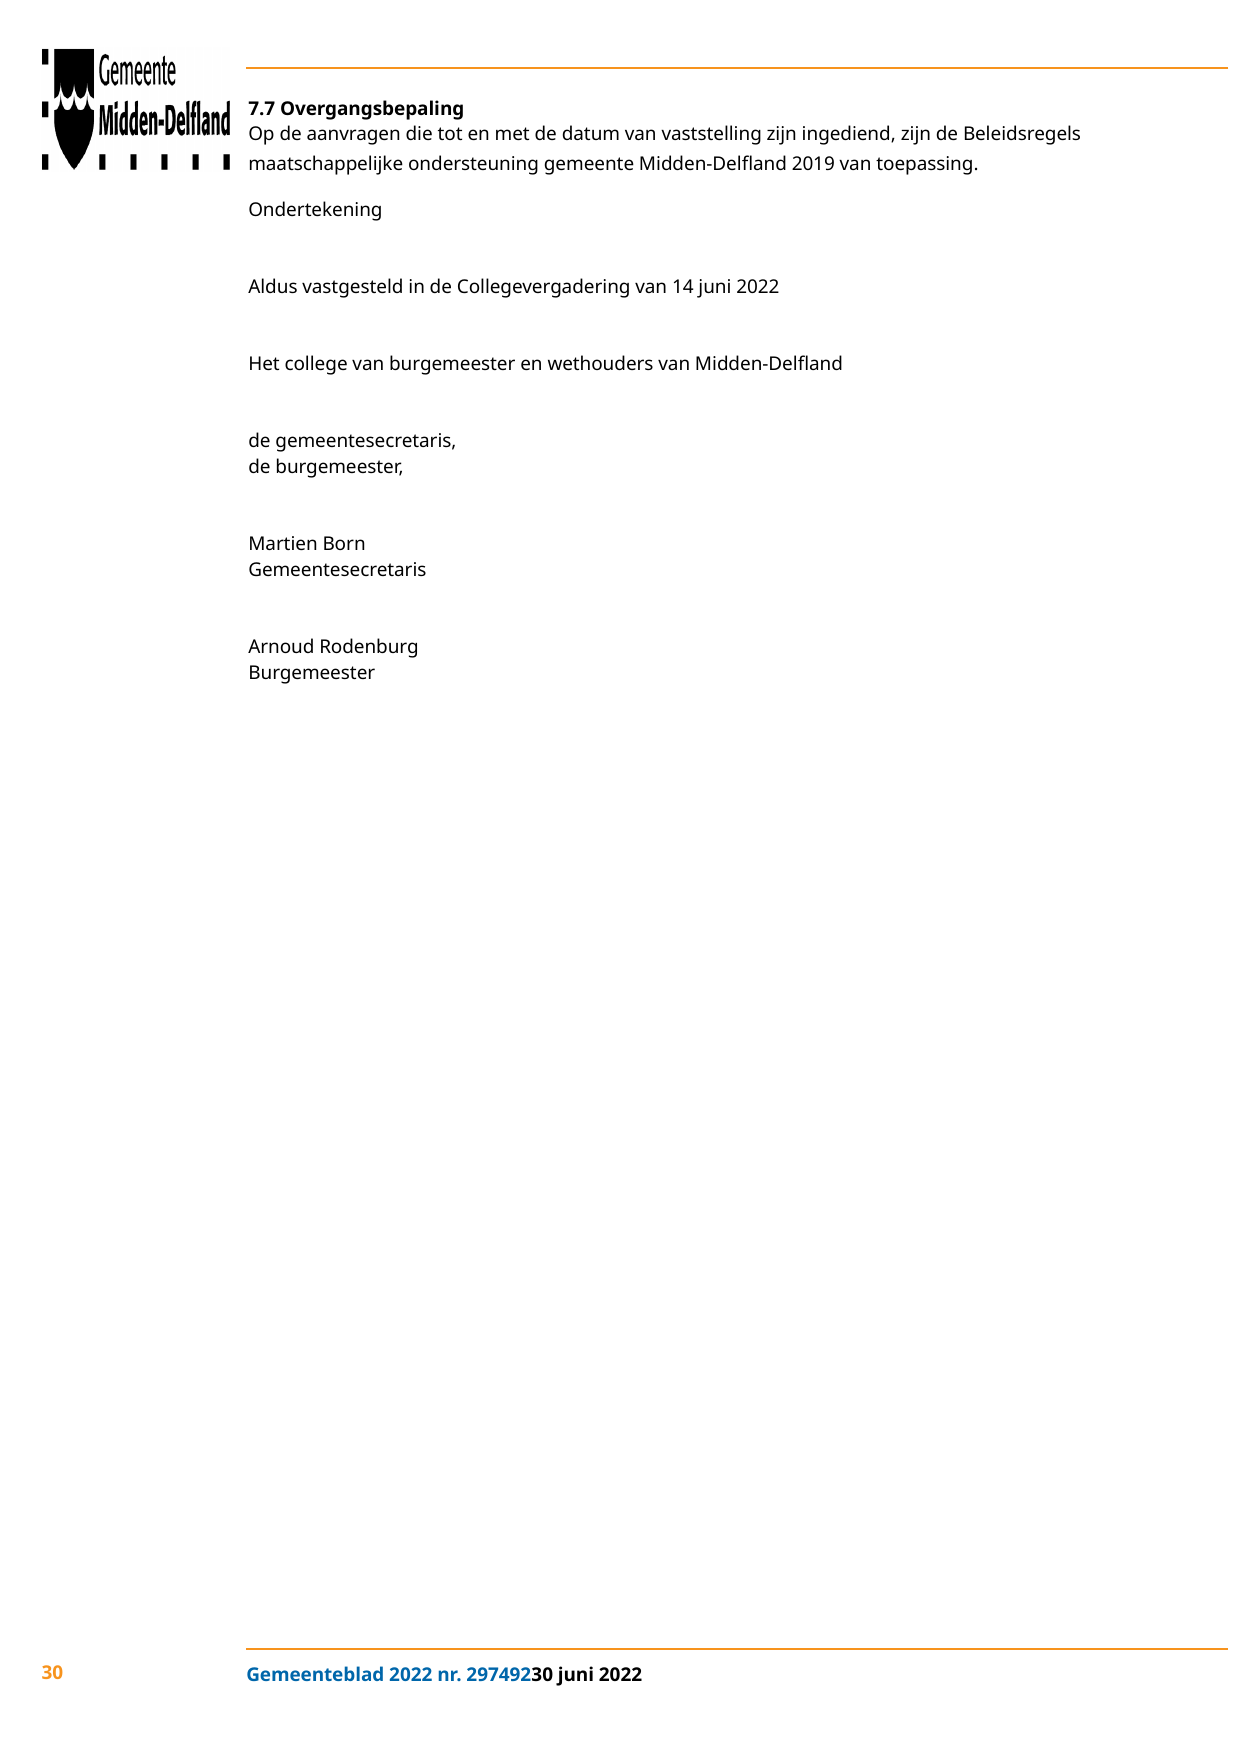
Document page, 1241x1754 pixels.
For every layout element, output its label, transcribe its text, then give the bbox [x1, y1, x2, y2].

text Gemeentesecretaris [248, 556, 1152, 582]
picture [41, 47, 231, 172]
text Aldus vastgesteld in de Collegevergadering van 14 juni 2022 [248, 273, 1152, 299]
text 7.7 Overgangsbepaling [248, 95, 1152, 121]
text de gemeentesecretaris, [248, 427, 1152, 453]
text Het college van burgemeester en wethouders van Midden-Delfland [248, 350, 1152, 376]
text Burgemeester [248, 659, 1152, 684]
text Arnoud Rodenburg [248, 633, 1152, 659]
text de burgemeester, [248, 453, 1152, 479]
text Martien Born [248, 530, 1152, 556]
text Ondertekening [248, 196, 1152, 221]
text Op de aanvragen die tot en met de datum van vaststelling zijn ingediend, zijn de Beleidsregels maatschappelijke ondersteuning gemeente Midden-Delfland 2019 van toepassing. [248, 121, 1152, 176]
